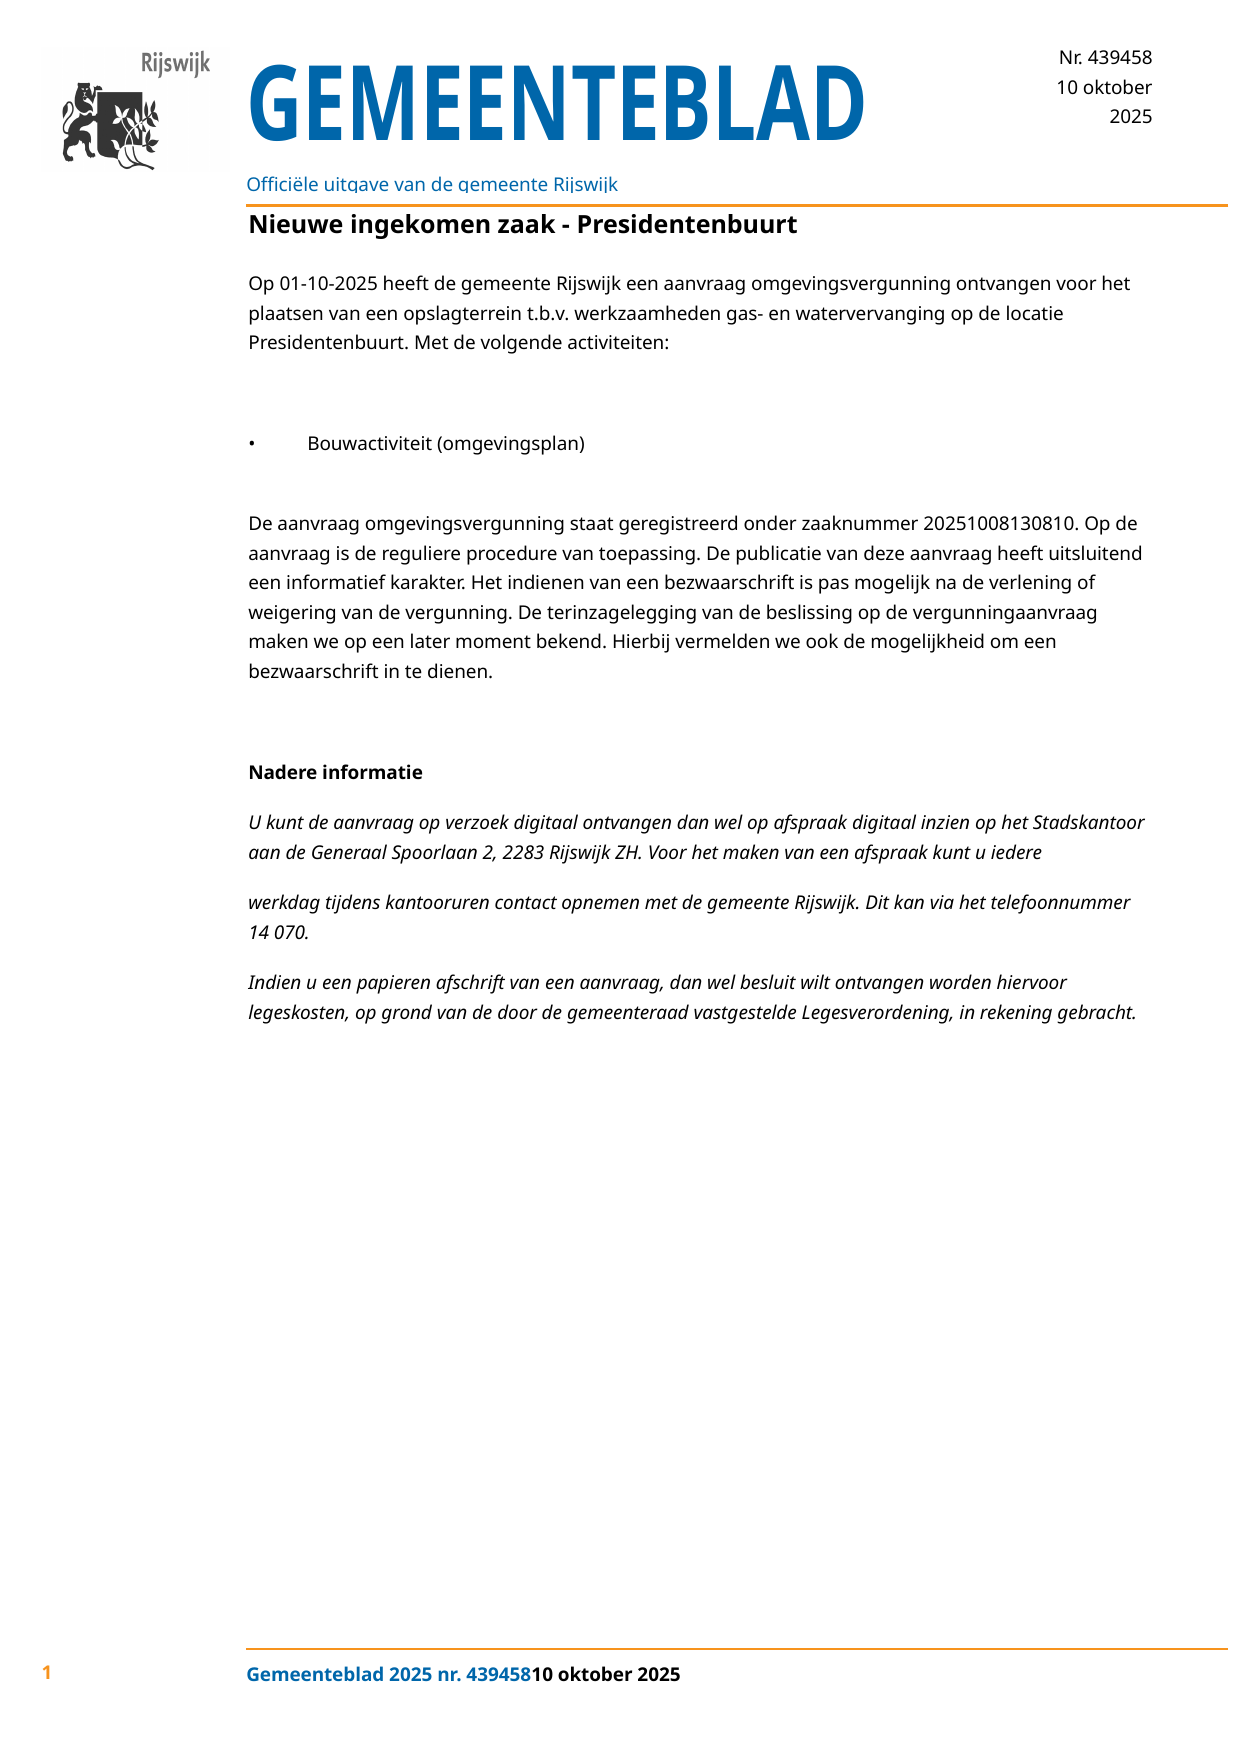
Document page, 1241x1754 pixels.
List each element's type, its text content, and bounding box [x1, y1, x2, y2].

text Nadere informatie [248, 759, 1152, 785]
text werkdag tijdens kantooruren contact opnemen met de gemeente Rijswijk. Dit kan via het telefoonnummer 14 070. [248, 889, 1152, 945]
text U kunt de aanvraag op verzoek digitaal ontvangen dan wel op afspraak digitaal inzien op het Stadskantoor aan de Generaal Spoorlaan 2, 2283 Rijswijk ZH. Voor het maken van een afspraak kunt u iedere [248, 809, 1152, 865]
text Op 01-10-2025 heeft de gemeente Rijswijk een aanvraag omgevingsvergunning ontvangen voor het plaatsen van een opslagterrein t.b.v. werkzaamheden gas- en watervervanging op de locatie Presidentenbuurt. Met de volgende activiteiten: [248, 270, 1152, 355]
picture [41, 47, 231, 172]
text Indien u een papieren afschrift van een aanvraag, dan wel besluit wilt ontvangen worden hiervoor legeskosten, op grond van de door de gemeenteraad vastgestelde Legesverordening, in rekening gebracht. [248, 969, 1152, 1025]
list Bouwactiviteit (omgevingsplan) [248, 430, 1152, 456]
text De aanvraag omgevingsvergunning staat geregistreerd onder zaaknummer 20251008130810. Op de aanvraag is de reguliere procedure van toepassing. De publicatie van deze aanvraag heeft uitsluitend een informatief karakter. Het indienen van een bezwaarschrift is pas mogelijk na de verlening of weigering van de vergunning. De terinzagelegging van de beslissing op de vergunningaanvraag maken we op een later moment bekend. Hierbij vermelden we ook de mogelijkheid om een bezwaarschrift in te dienen. [248, 510, 1152, 684]
text Nieuwe ingekomen zaak - Presidentenbuurt [248, 207, 1152, 241]
